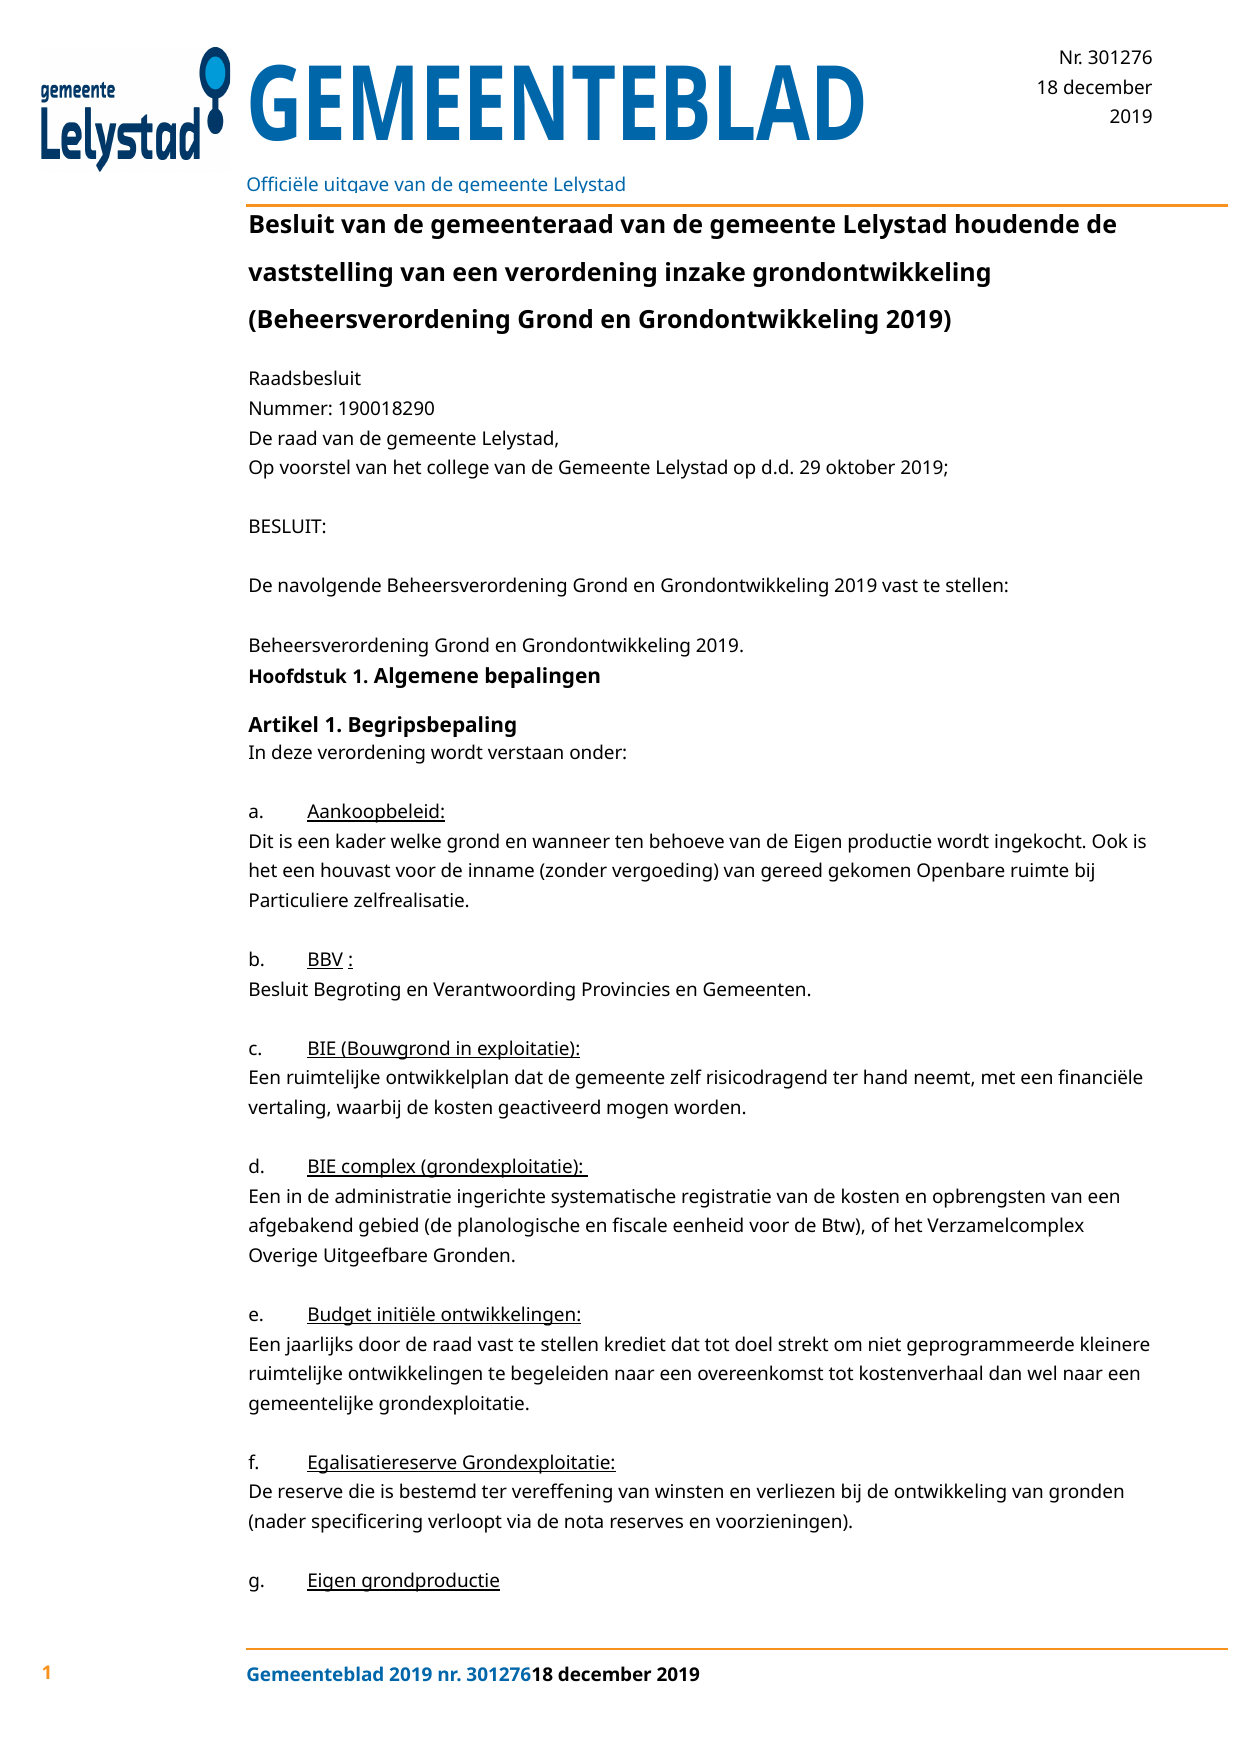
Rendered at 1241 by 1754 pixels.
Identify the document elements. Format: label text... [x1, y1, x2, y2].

text Beheersverordening Grond en Grondontwikkeling 2019. [248, 632, 1152, 657]
text Op voorstel van het college van de Gemeente Lelystad op d.d. 29 oktober 2019; [248, 454, 1152, 480]
text De navolgende Beheersverordening Grond en Grondontwikkeling 2019 vast te stellen: [248, 573, 1152, 598]
text Een ruimtelijke ontwikkelplan dat de gemeente zelf risicodragend ter hand neemt, met een financiële vertaling, waarbij de kosten geactiveerd mogen worden. [248, 1064, 1152, 1120]
text De raad van de gemeente Lelystad, [248, 425, 1152, 450]
text Dit is een kader welke grond en wanneer ten behoeve van de Eigen productie wordt ingekocht. Ook is het een houvast voor de inname (zonder vergoeding) van gereed gekomen Openbare ruimte bij Particuliere zelfrealisatie. [248, 828, 1152, 913]
text Artikel 1. Begripsbepaling [248, 711, 1152, 739]
list Egalisatiereserve Grondexploitatie: [248, 1449, 1152, 1475]
text Hoofdstuk 1. Algemene bepalingen [248, 661, 1152, 690]
text Besluit Begroting en Verantwoording Provincies en Gemeenten. [248, 976, 1152, 1001]
list BBV : [248, 946, 1152, 972]
text Een in de administratie ingerichte systematische registratie van de kosten en opbrengsten van een afgebakend gebied (de planologische en fiscale eenheid voor de Btw), of het Verzamelcomplex Overige Uitgeefbare Gronden. [248, 1183, 1152, 1268]
list Aankoopbeleid: [248, 798, 1152, 824]
list Eigen grondproductie [248, 1567, 1152, 1593]
text De reserve die is bestemd ter vereffening van winsten en verliezen bij de ontwikkeling van gronden (nader specificering verloopt via de nota reserves en voorzieningen). [248, 1479, 1152, 1534]
text Raadsbesluit [248, 366, 1152, 391]
list BIE complex (grondexploitatie): [248, 1153, 1152, 1179]
text Besluit van de gemeenteraad van de gemeente Lelystad houdende de vaststelling van een verordening inzake grondontwikkeling (Beheersverordening Grond en Grondontwikkeling 2019) [248, 207, 1152, 336]
text Een jaarlijks door de raad vast te stellen krediet dat tot doel strekt om niet geprogrammeerde kleinere ruimtelijke ontwikkelingen te begeleiden naar een overeenkomst tot kostenverhaal dan wel naar een gemeentelijke grondexploitatie. [248, 1331, 1152, 1416]
list BIE (Bouwgrond in exploitatie): [248, 1035, 1152, 1061]
picture [41, 47, 231, 172]
text In deze verordening wordt verstaan onder: [248, 739, 1152, 765]
text BESLUIT: [248, 513, 1152, 539]
text Nummer: 190018290 [248, 395, 1152, 421]
list Budget initiële ontwikkelingen: [248, 1301, 1152, 1327]
